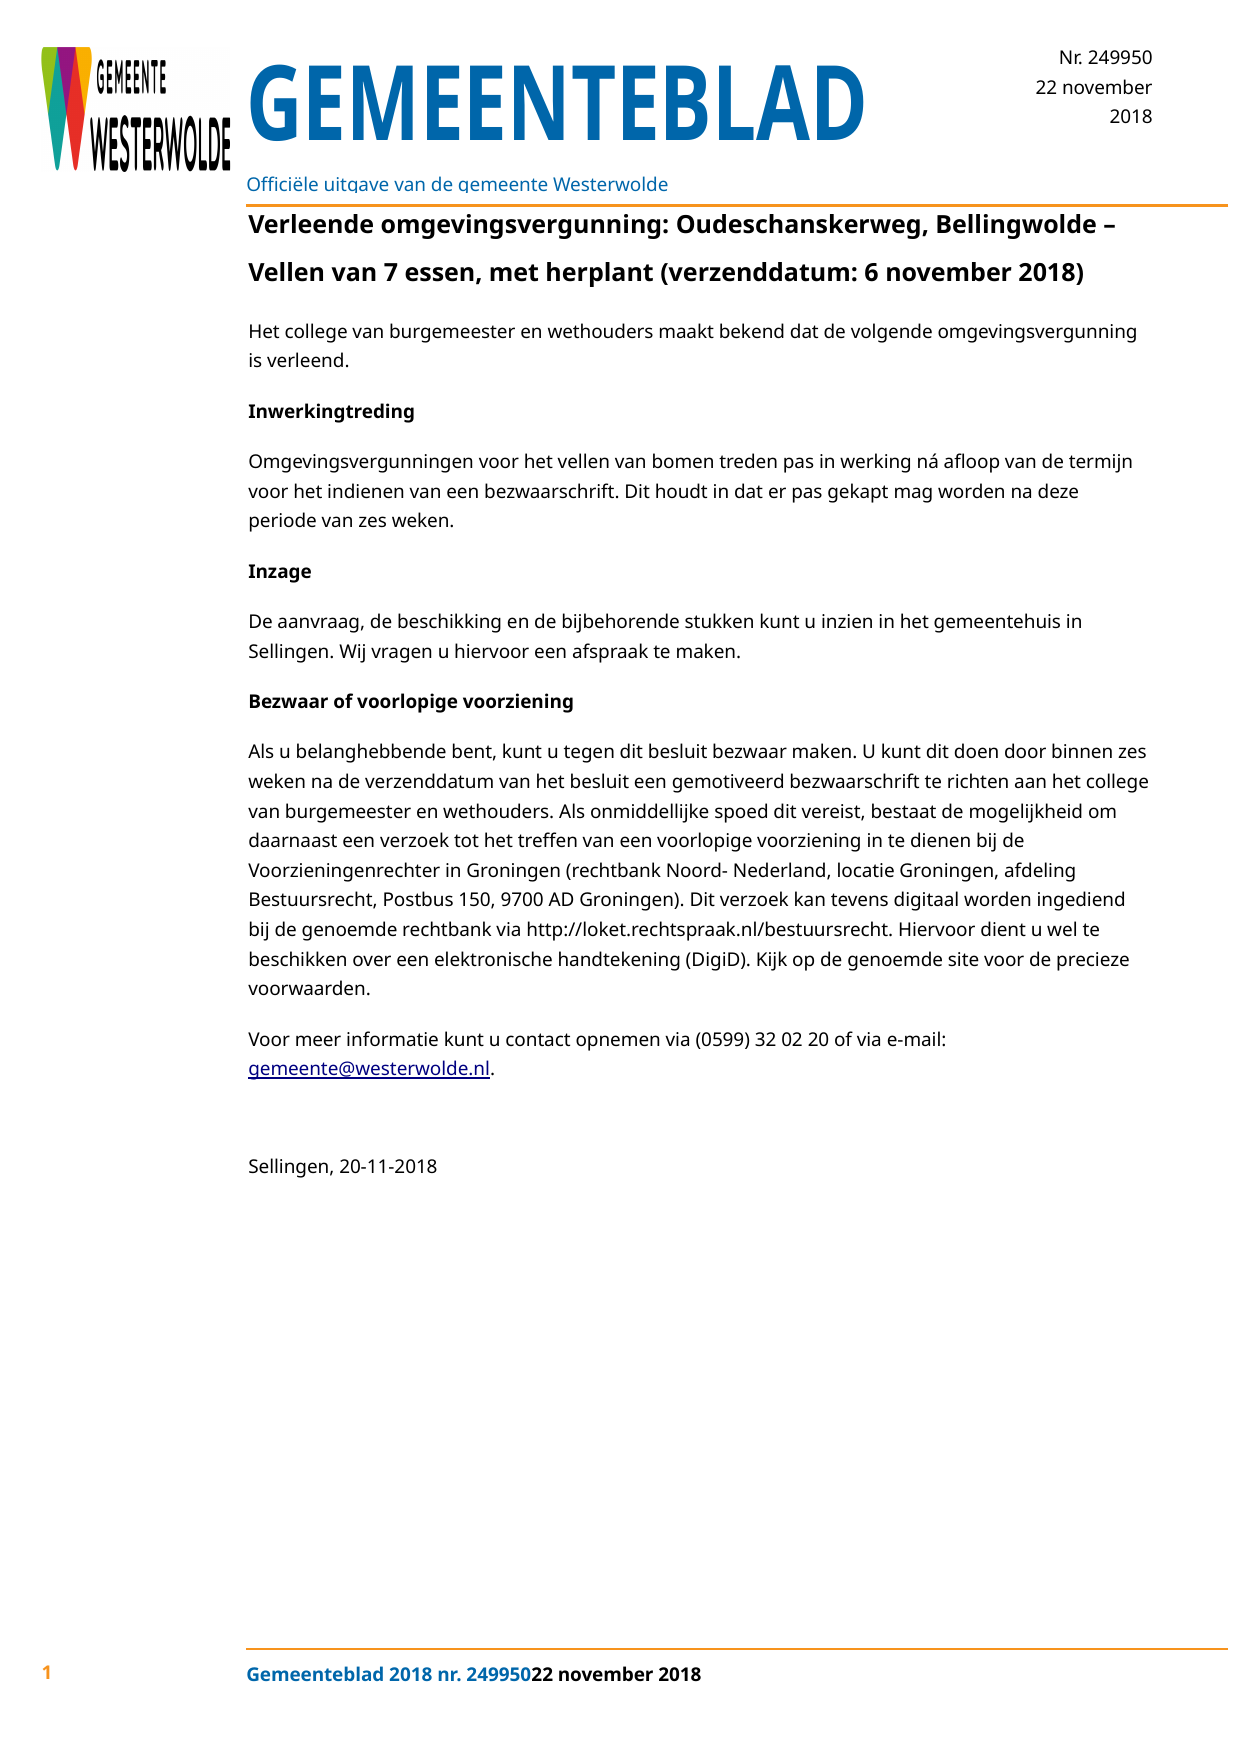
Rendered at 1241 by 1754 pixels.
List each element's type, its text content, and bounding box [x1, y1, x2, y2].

text Als u belanghebbende bent, kunt u tegen dit besluit bezwaar maken. U kunt dit doen door binnen zes weken na de verzenddatum van het besluit een gemotiveerd bezwaarschrift te richten aan het college van burgemeester en wethouders. Als onmiddellijke spoed dit vereist, bestaat de mogelijkheid om daarnaast een verzoek tot het treffen van een voorlopige voorziening in te dienen bij de Voorzieningenrechter in Groningen (rechtbank Noord- Nederland, locatie Groningen, afdeling Bestuursrecht, Postbus 150, 9700 AD Groningen). Dit verzoek kan tevens digitaal worden ingediend bij de genoemde rechtbank via http://loket.rechtspraak.nl/bestuursrecht. Hiervoor dient u wel te beschikken over een elektronische handtekening (DigiD). Kijk op de genoemde site voor de precieze voorwaarden. [248, 739, 1152, 1001]
text Bezwaar of voorlopige voorziening [248, 688, 1152, 714]
picture [41, 47, 231, 172]
text Sellingen, 20-11-2018 [248, 1154, 1152, 1179]
text Verleende omgevingsvergunning: Oudeschanskerweg, Bellingwolde – Vellen van 7 essen, met herplant (verzenddatum: 6 november 2018) [248, 207, 1152, 288]
text Omgevingsvergunningen voor het vellen van bomen treden pas in werking ná afloop van de termijn voor het indienen van een bezwaarschrift. Dit houdt in dat er pas gekapt mag worden na deze periode van zes weken. [248, 448, 1152, 533]
text Het college van burgemeester en wethouders maakt bekend dat de volgende omgevingsvergunning is verleend. [248, 318, 1152, 373]
text Inzage [248, 558, 1152, 584]
text Voor meer informatie kunt u contact opnemen via (0599) 32 02 20 of via e-mail: gemeente@westerwolde.nl. [248, 1026, 1152, 1081]
text De aanvraag, de beschikking en de bijbehorende stukken kunt u inzien in het gemeentehuis in Sellingen. Wij vragen u hiervoor een afspraak te maken. [248, 608, 1152, 664]
text Inwerkingtreding [248, 398, 1152, 424]
